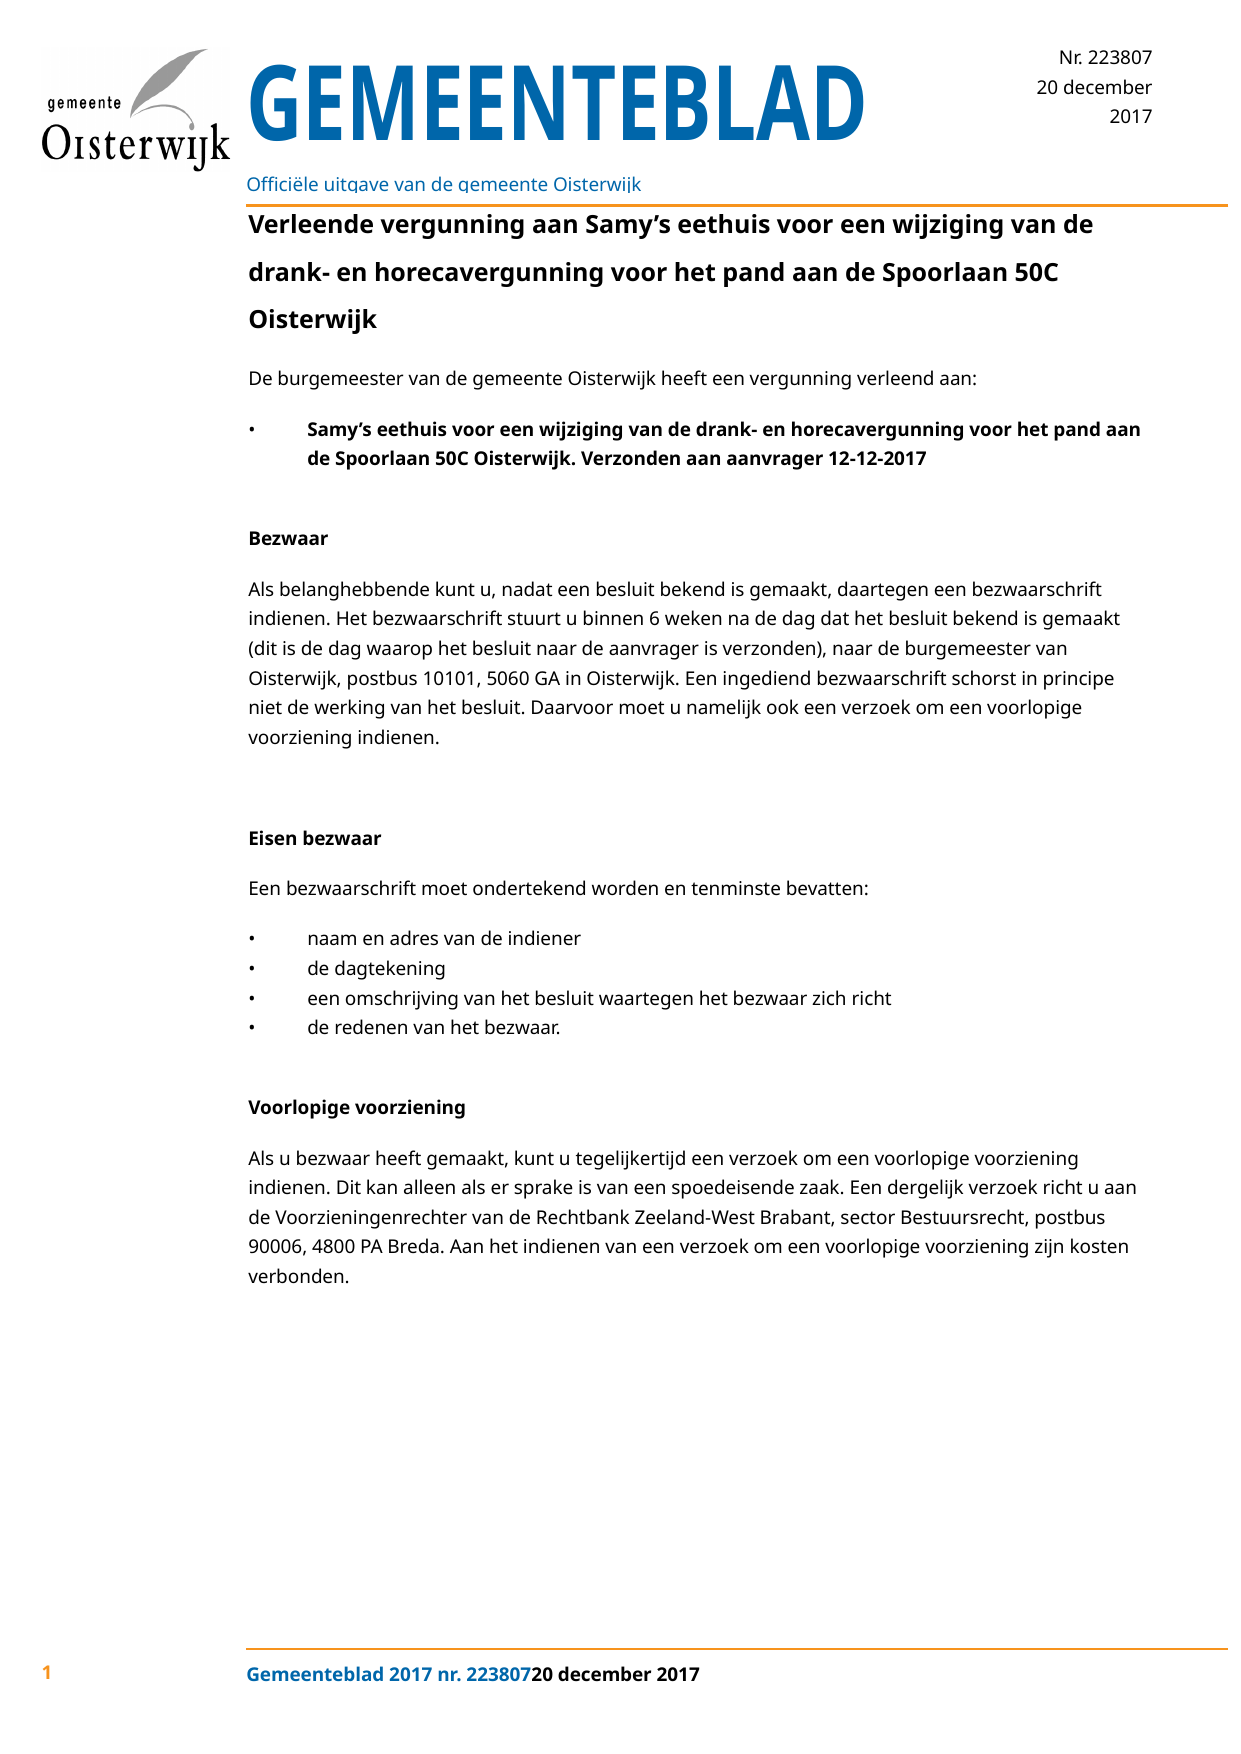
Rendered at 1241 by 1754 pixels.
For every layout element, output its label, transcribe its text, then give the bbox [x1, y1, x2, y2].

picture [41, 47, 231, 172]
list Samy’s eethuis voor een wijziging van de drank- en horecavergunning voor het pand aan de Spoorlaan 50C Oisterwijk. Verzonden aan aanvrager 12-12-2017 [248, 416, 1152, 471]
list een omschrijving van het besluit waartegen het bezwaar zich richt [248, 985, 1152, 1010]
text Voorlopige voorziening [248, 1094, 1152, 1120]
text Bezwaar [248, 526, 1152, 551]
text Verleende vergunning aan Samy’s eethuis voor een wijziging van de drank- en horecavergunning voor het pand aan de Spoorlaan 50C Oisterwijk [248, 207, 1152, 336]
text Een bezwaarschrift moet ondertekend worden en tenminste bevatten: [248, 875, 1152, 901]
text De burgemeester van de gemeente Oisterwijk heeft een vergunning verleend aan: [248, 366, 1152, 391]
text Als u bezwaar heeft gemaakt, kunt u tegelijkertijd een verzoek om een voorlopige voorziening indienen. Dit kan alleen als er sprake is van een spoedeisende zaak. Een dergelijk verzoek richt u aan de Voorzieningenrechter van de Rechtbank Zeeland-West Brabant, sector Bestuursrecht, postbus 90006, 4800 PA Breda. Aan het indienen van een verzoek om een voorlopige voorziening zijn kosten verbonden. [248, 1145, 1152, 1289]
list de redenen van het bezwaar. [248, 1014, 1152, 1040]
text Eisen bezwaar [248, 825, 1152, 850]
list naam en adres van de indiener [248, 926, 1152, 951]
text Als belanghebbende kunt u, nadat een besluit bekend is gemaakt, daartegen een bezwaarschrift indienen. Het bezwaarschrift stuurt u binnen 6 weken na de dag dat het besluit bekend is gemaakt (dit is de dag waarop het besluit naar de aanvrager is verzonden), naar de burgemeester van Oisterwijk, postbus 10101, 5060 GA in Oisterwijk. Een ingediend bezwaarschrift schorst in principe niet de werking van het besluit. Daarvoor moet u namelijk ook een verzoek om een voorlopige voorziening indienen. [248, 576, 1152, 749]
list de dagtekening [248, 955, 1152, 981]
